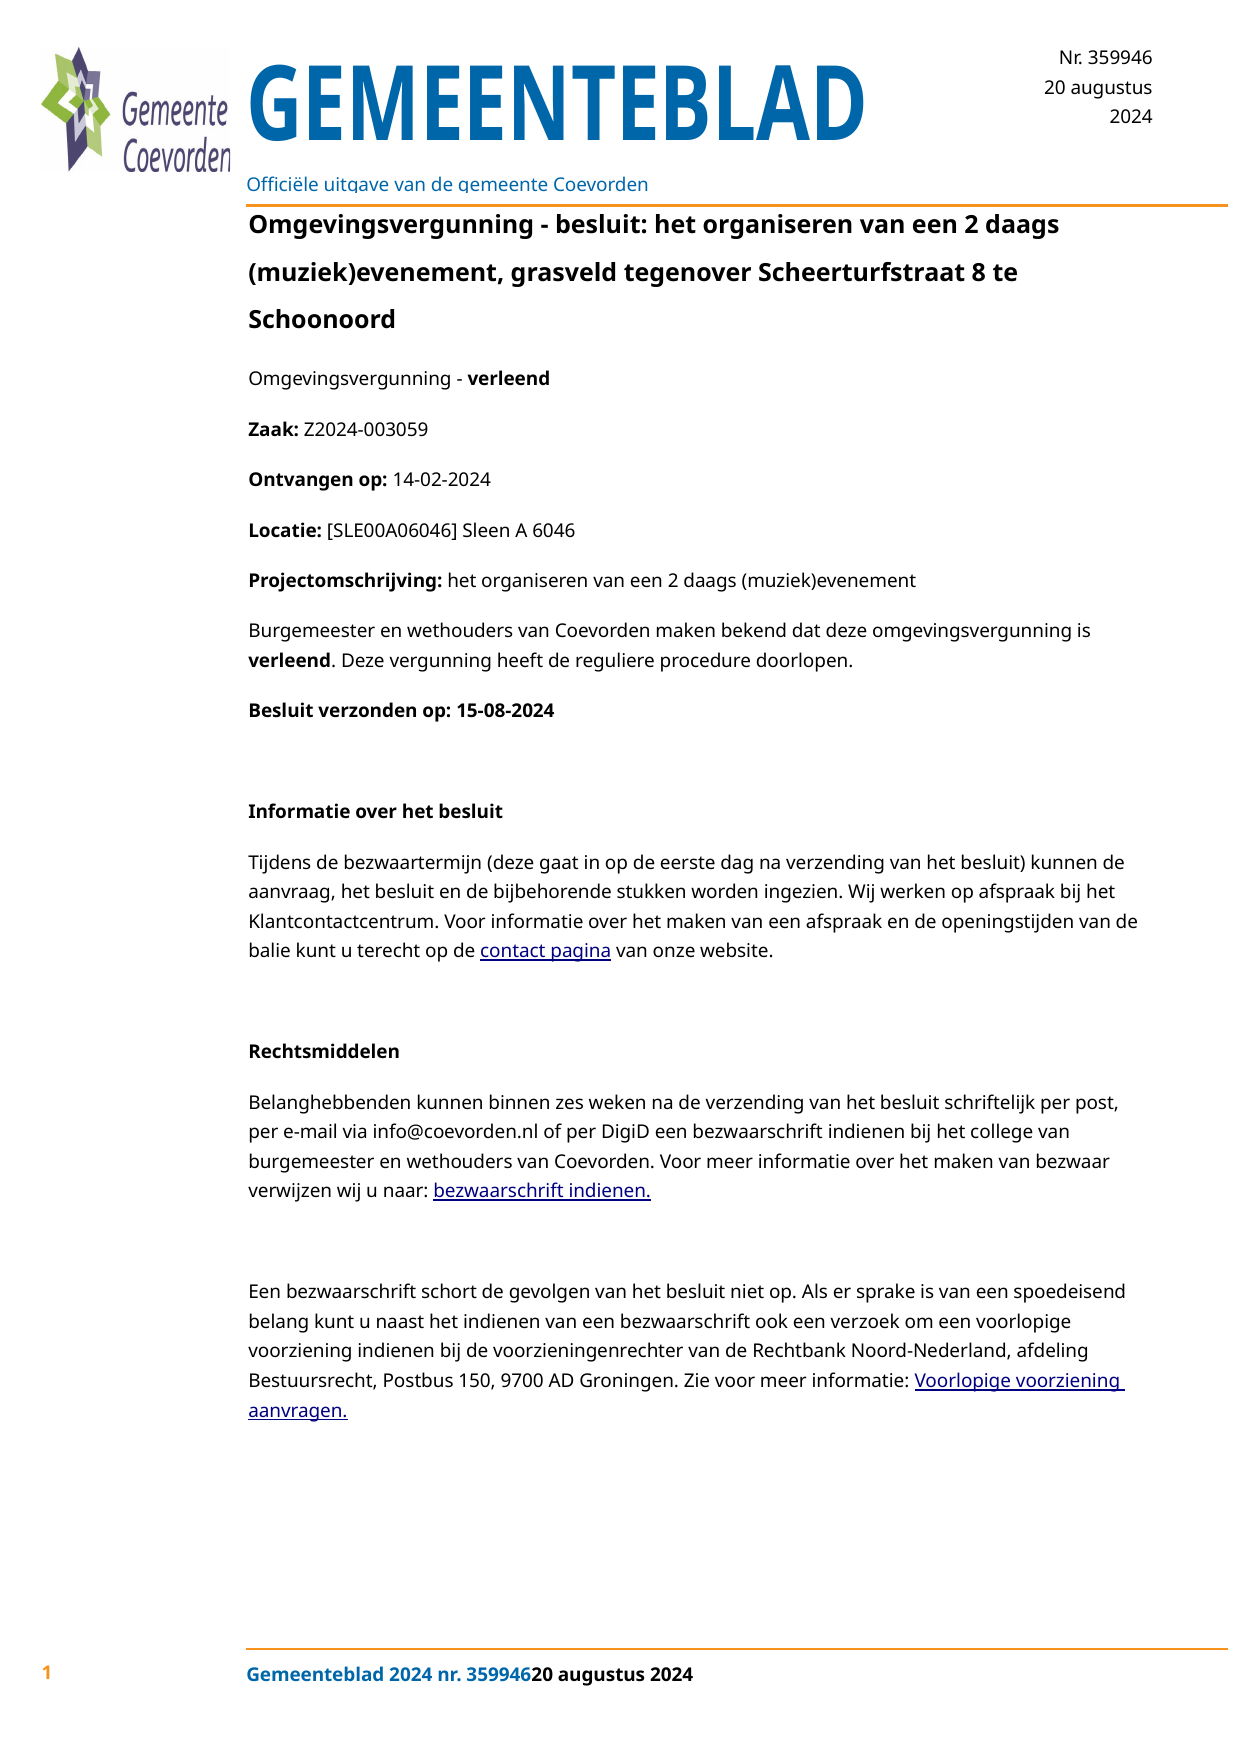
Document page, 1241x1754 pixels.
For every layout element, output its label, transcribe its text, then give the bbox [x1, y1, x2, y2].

text Omgevingsvergunning - verleend [248, 366, 1152, 391]
text Informatie over het besluit [248, 798, 1152, 824]
text Burgemeester en wethouders van Coevorden maken bekend dat deze omgevingsvergunning is verleend. Deze vergunning heeft de reguliere procedure doorlopen. [248, 618, 1152, 673]
text Besluit verzonden op: 15-08-2024 [248, 698, 1152, 723]
text Ontvangen op: 14-02-2024 [248, 466, 1152, 492]
text Locatie: [SLE00A06046] Sleen A 6046 [248, 517, 1152, 542]
text Projectomschrijving: het organiseren van een 2 daags (muziek)evenement [248, 567, 1152, 593]
text Een bezwaarschrift schort de gevolgen van het besluit niet op. Als er sprake is van een spoedeisend belang kunt u naast het indienen van een bezwaarschrift ook een verzoek om een voorlopige voorziening indienen bij de voorzieningenrechter van de Rechtbank Noord-Nederland, afdeling Bestuursrecht, Postbus 150, 9700 AD Groningen. Zie voor meer informatie: Voorlopige voorziening aanvragen. [248, 1278, 1152, 1422]
text Omgevingsvergunning - besluit: het organiseren van een 2 daags (muziek)evenement, grasveld tegenover Scheerturfstraat 8 te Schoonoord [248, 207, 1152, 336]
text Zaak: Z2024-003059 [248, 416, 1152, 442]
text Rechtsmiddelen [248, 1038, 1152, 1064]
text Belanghebbenden kunnen binnen zes weken na de verzending van het besluit schriftelijk per post, per e-mail via info@coevorden.nl of per DigiD een bezwaarschrift indienen bij het college van burgemeester en wethouders van Coevorden. Voor meer informatie over het maken van bezwaar verwijzen wij u naar: bezwaarschrift indienen. [248, 1089, 1152, 1203]
text Tijdens de bezwaartermijn (deze gaat in op de eerste dag na verzending van het besluit) kunnen de aanvraag, het besluit en de bijbehorende stukken worden ingezien. Wij werken op afspraak bij het Klantcontactcentrum. Voor informatie over het maken van een afspraak en de openingstijden van de balie kunt u terecht op de contact pagina van onze website. [248, 849, 1152, 963]
picture [41, 47, 231, 172]
